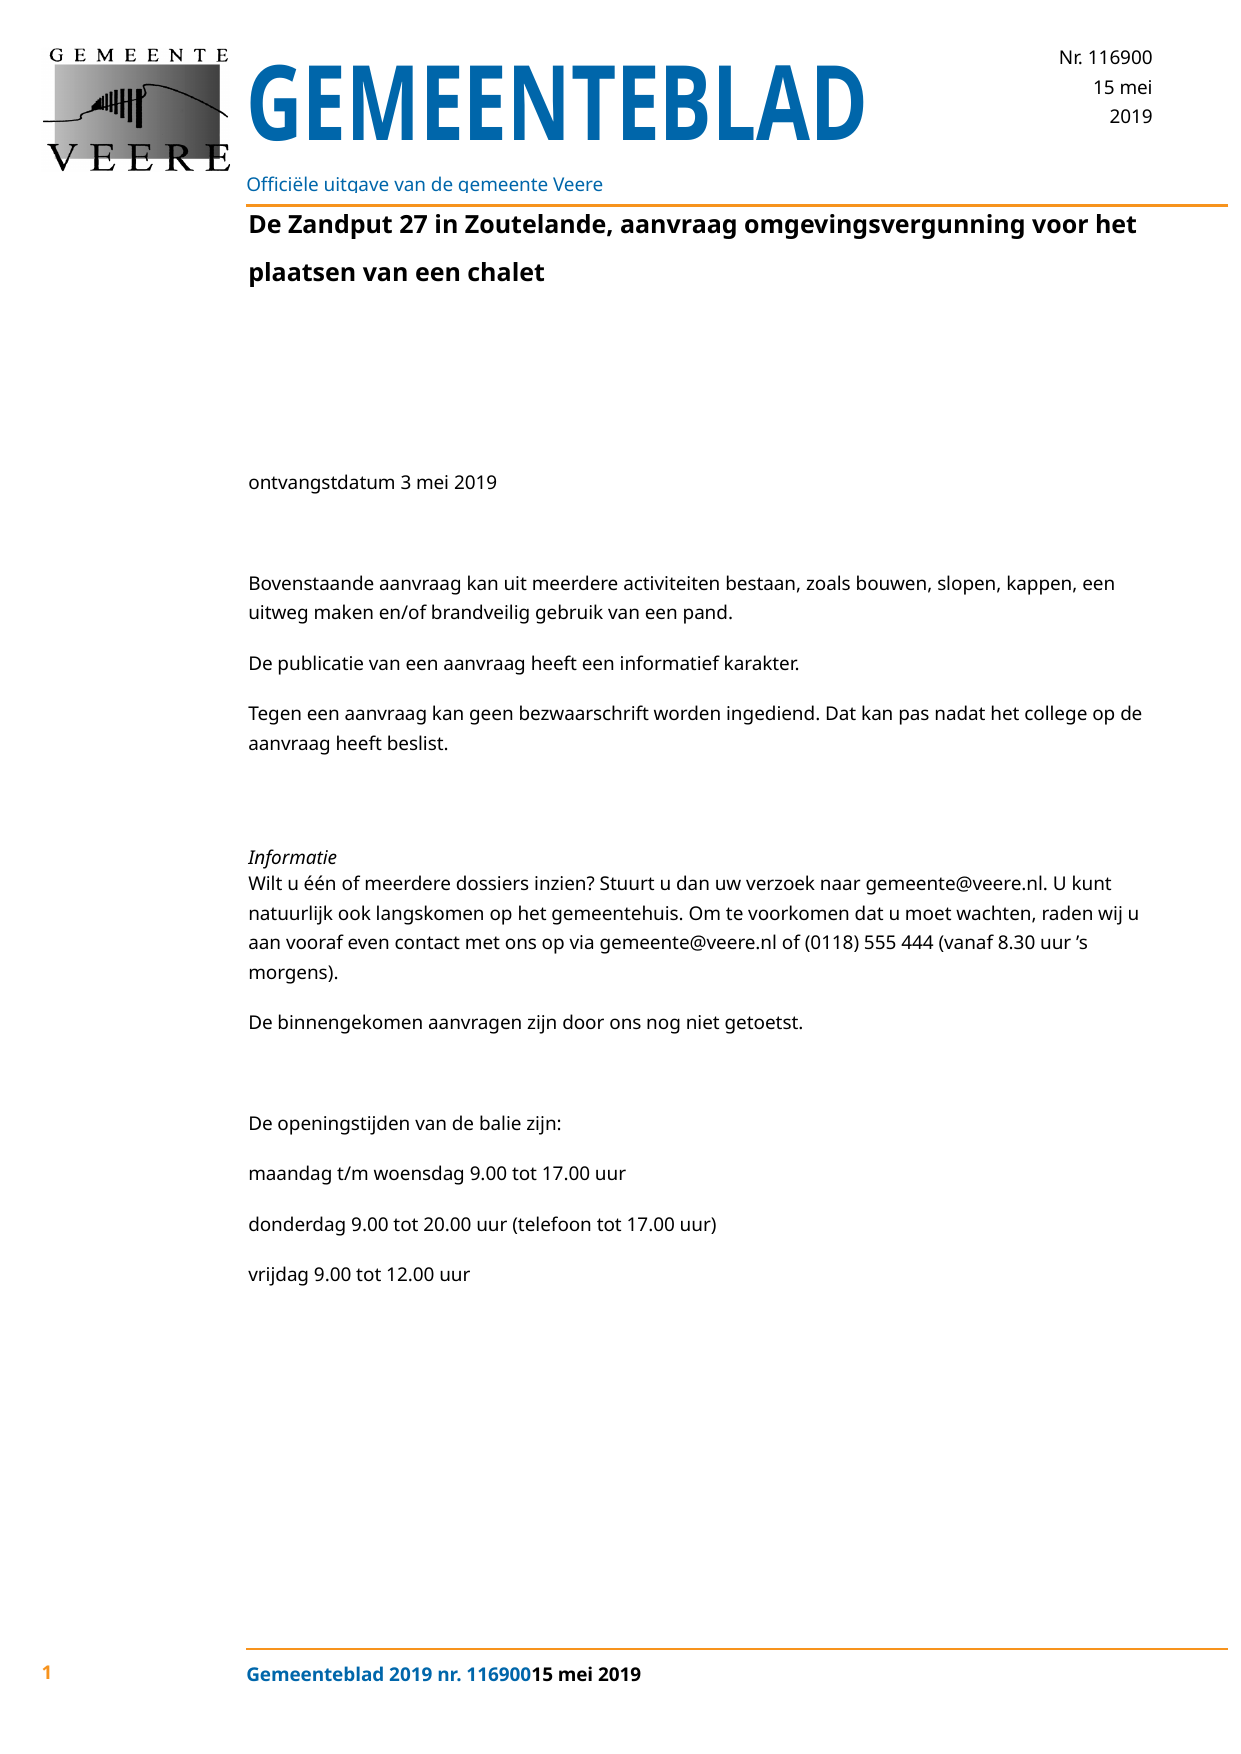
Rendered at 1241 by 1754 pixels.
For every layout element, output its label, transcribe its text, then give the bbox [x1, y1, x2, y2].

text donderdag 9.00 tot 20.00 uur (telefoon tot 17.00 uur) [248, 1211, 1152, 1237]
picture [41, 47, 231, 172]
text Bovenstaande aanvraag kan uit meerdere activiteiten bestaan, zoals bouwen, slopen, kappen, een uitweg maken en/of brandveilig gebruik van een pand. [248, 570, 1152, 625]
text De openingstijden van de balie zijn: [248, 1110, 1152, 1136]
text vrijdag 9.00 tot 12.00 uur [248, 1261, 1152, 1287]
text maandag t/m woensdag 9.00 tot 17.00 uur [248, 1161, 1152, 1186]
text De publicatie van een aanvraag heeft een informatief karakter. [248, 650, 1152, 676]
text Wilt u één of meerdere dossiers inzien? Stuurt u dan uw verzoek naar gemeente@veere.nl. U kunt natuurlijk ook langskomen op het gemeentehuis. Om te voorkomen dat u moet wachten, raden wij u aan vooraf even contact met ons op via gemeente@veere.nl of (0118) 555 444 (vanaf 8.30 uur ’s morgens). [248, 870, 1152, 984]
text ontvangstdatum 3 mei 2019 [248, 469, 1152, 495]
text De binnengekomen aanvragen zijn door ons nog niet getoetst. [248, 1009, 1152, 1035]
text Tegen een aanvraag kan geen bezwaarschrift worden ingediend. Dat kan pas nadat het college op de aanvraag heeft beslist. [248, 700, 1152, 756]
text Informatie [248, 844, 1152, 870]
text De Zandput 27 in Zoutelande, aanvraag omgevingsvergunning voor het plaatsen van een chalet [248, 207, 1152, 288]
